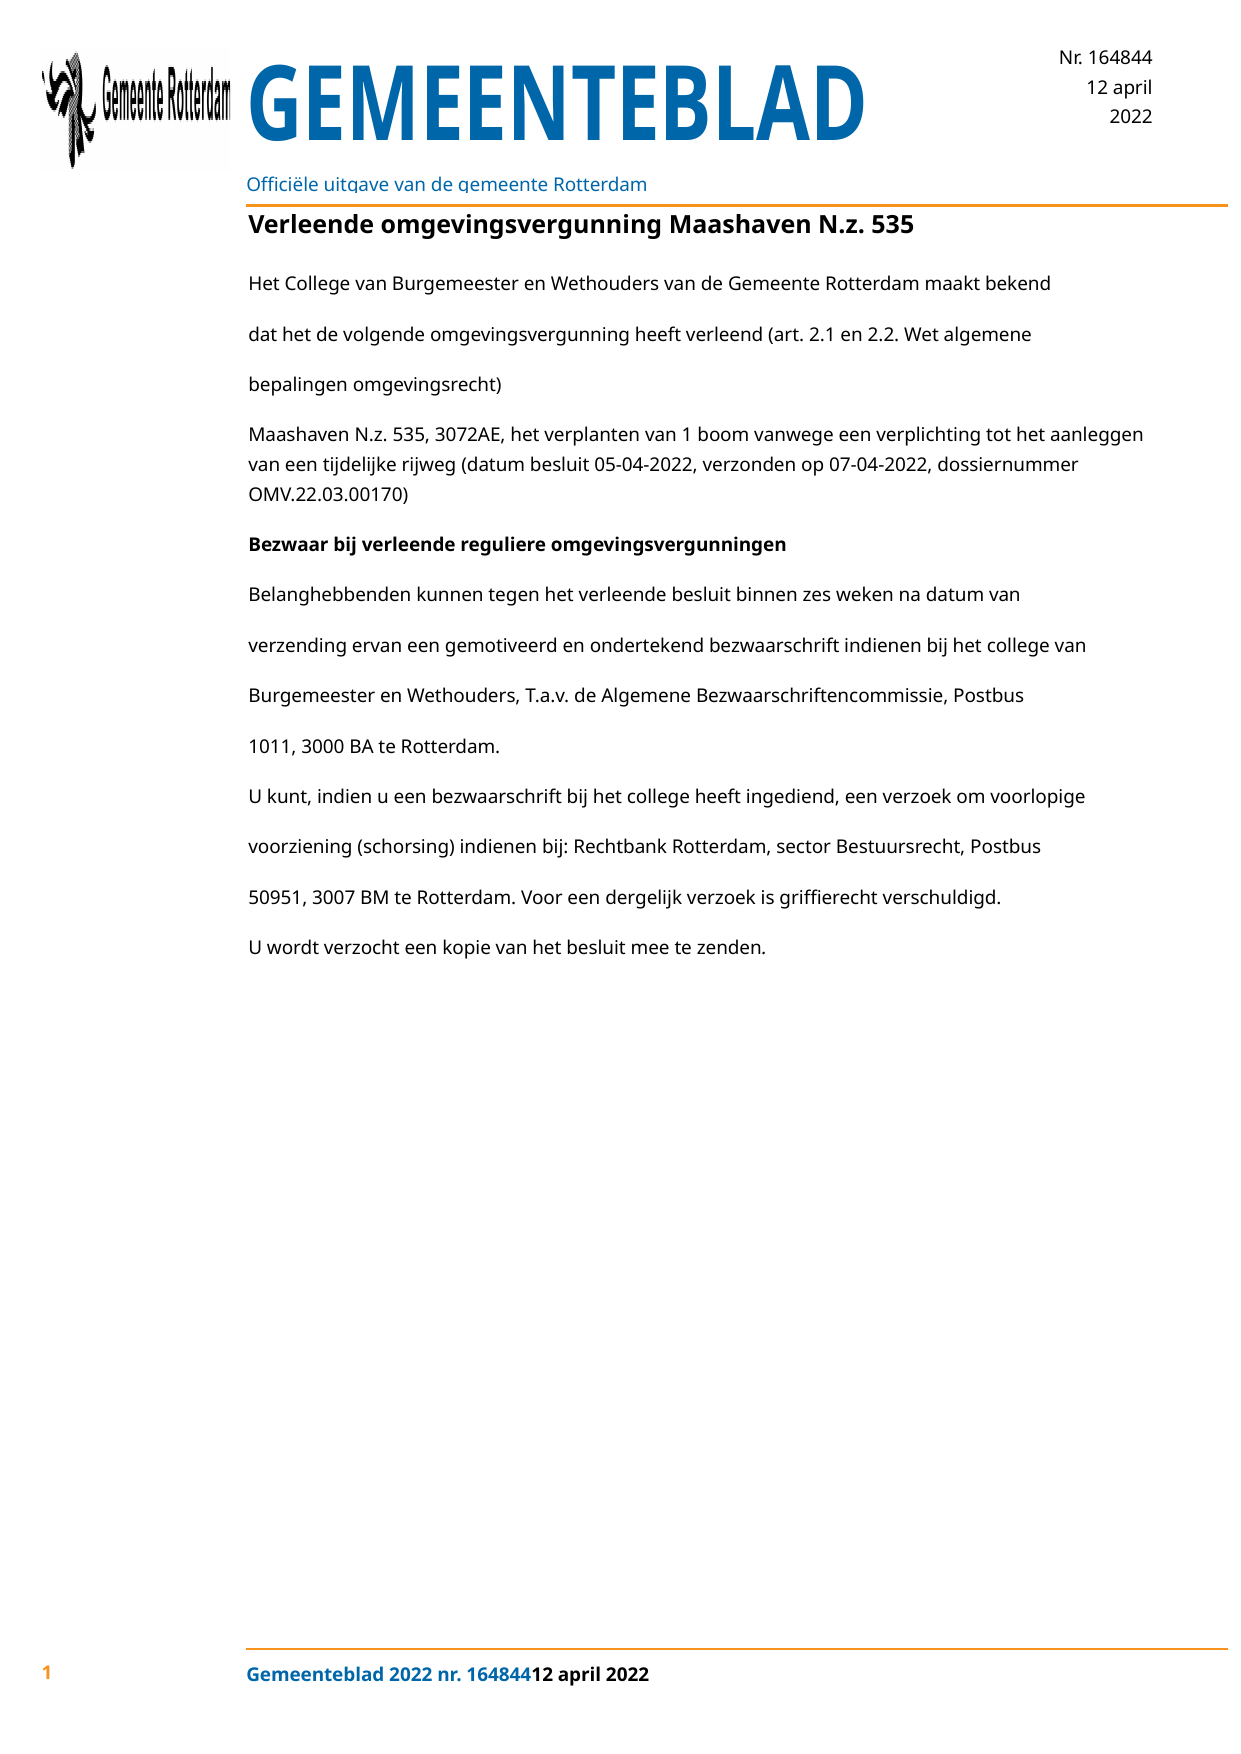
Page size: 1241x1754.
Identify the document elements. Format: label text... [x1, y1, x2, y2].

text Maashaven N.z. 535, 3072AE, het verplanten van 1 boom vanwege een verplichting tot het aanleggen van een tijdelijke rijweg (datum besluit 05-04-2022, verzonden op 07-04-2022, dossiernummer OMV.22.03.00170) [248, 422, 1152, 506]
text 50951, 3007 BM te Rotterdam. Voor een dergelijk verzoek is griffierecht verschuldigd. [248, 884, 1152, 910]
text Belanghebbenden kunnen tegen het verleende besluit binnen zes weken na datum van [248, 582, 1152, 607]
picture [41, 47, 231, 172]
text dat het de volgende omgevingsvergunning heeft verleend (art. 2.1 en 2.2. Wet algemene [248, 321, 1152, 346]
text verzending ervan een gemotiveerd en ondertekend bezwaarschrift indienen bij het college van [248, 632, 1152, 658]
text 1011, 3000 BA te Rotterdam. [248, 733, 1152, 758]
text Verleende omgevingsvergunning Maashaven N.z. 535 [248, 207, 1152, 241]
text voorziening (schorsing) indienen bij: Rechtbank Rotterdam, sector Bestuursrecht, Postbus [248, 834, 1152, 859]
text Bezwaar bij verleende reguliere omgevingsvergunningen [248, 531, 1152, 557]
text U wordt verzocht een kopie van het besluit mee te zenden. [248, 934, 1152, 960]
text U kunt, indien u een bezwaarschrift bij het college heeft ingediend, een verzoek om voorlopige [248, 783, 1152, 809]
text Burgemeester en Wethouders, T.a.v. de Algemene Bezwaarschriftencommissie, Postbus [248, 682, 1152, 708]
text bepalingen omgevingsrecht) [248, 371, 1152, 397]
text Het College van Burgemeester en Wethouders van de Gemeente Rotterdam maakt bekend [248, 270, 1152, 296]
